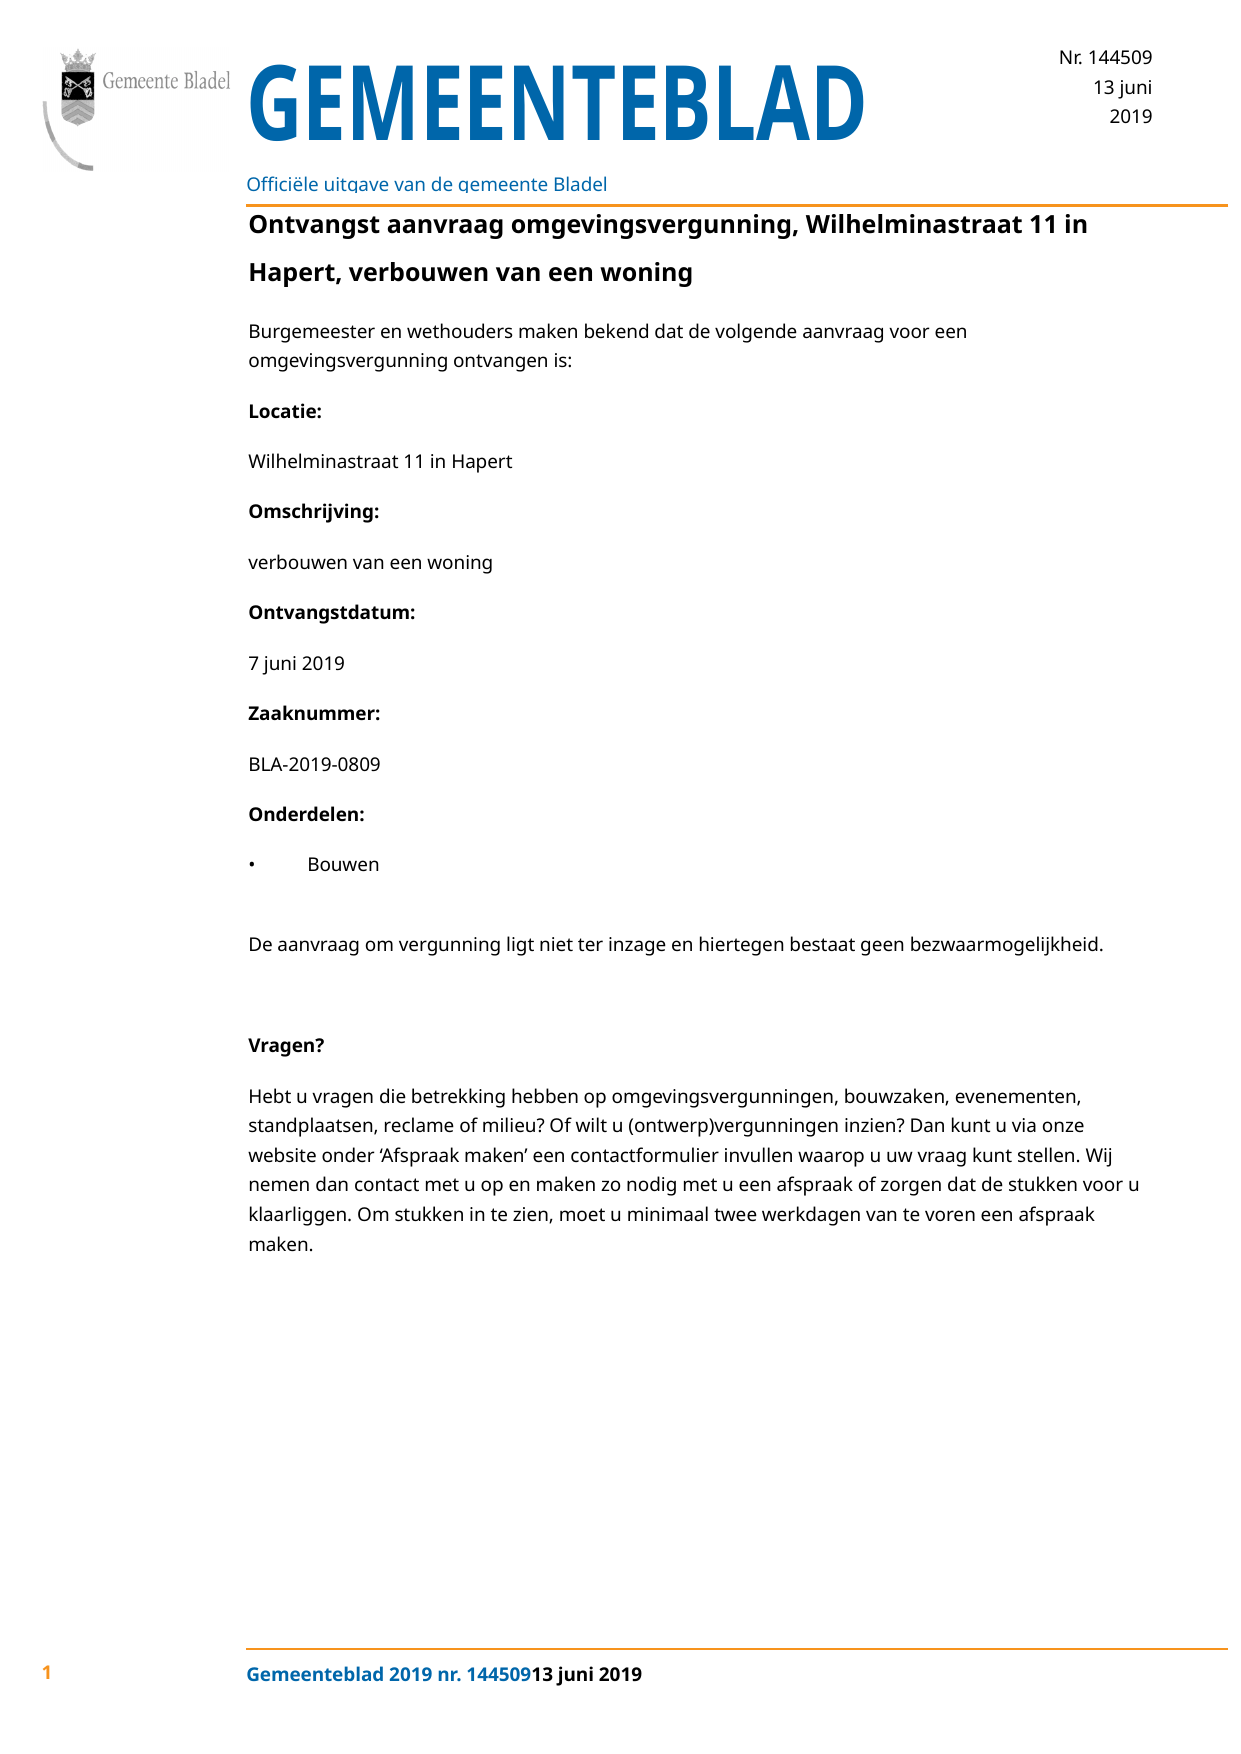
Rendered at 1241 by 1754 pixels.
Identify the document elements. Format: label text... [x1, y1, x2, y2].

text Vragen? [248, 1032, 1152, 1058]
list Bouwen [248, 852, 1152, 877]
text Burgemeester en wethouders maken bekend dat de volgende aanvraag voor een omgevingsvergunning ontvangen is: [248, 318, 1152, 373]
text Ontvangst aanvraag omgevingsvergunning, Wilhelminastraat 11 in Hapert, verbouwen van een woning [248, 207, 1152, 288]
text BLA-2019-0809 [248, 751, 1152, 777]
text Ontvangstdatum: [248, 599, 1152, 625]
text verbouwen van een woning [248, 549, 1152, 575]
text Locatie: [248, 398, 1152, 424]
text Hebt u vragen die betrekking hebben op omgevingsvergunningen, bouwzaken, evenementen, standplaatsen, reclame of milieu? Of wilt u (ontwerp)vergunningen inzien? Dan kunt u via onze website onder ‘Afspraak maken’ een contactformulier invullen waarop u uw vraag kunt stellen. Wij nemen dan contact met u op en maken zo nodig met u een afspraak of zorgen dat de stukken voor u klaarliggen. Om stukken in te zien, moet u minimaal twee werkdagen van te voren een afspraak maken. [248, 1083, 1152, 1257]
text De aanvraag om vergunning ligt niet ter inzage en hiertegen bestaat geen bezwaarmogelijkheid. [248, 932, 1152, 957]
text Wilhelminastraat 11 in Hapert [248, 448, 1152, 474]
text 7 juni 2019 [248, 650, 1152, 676]
picture [41, 47, 231, 172]
text Onderdelen: [248, 801, 1152, 827]
text Omschrijving: [248, 499, 1152, 524]
text Zaaknummer: [248, 700, 1152, 726]
